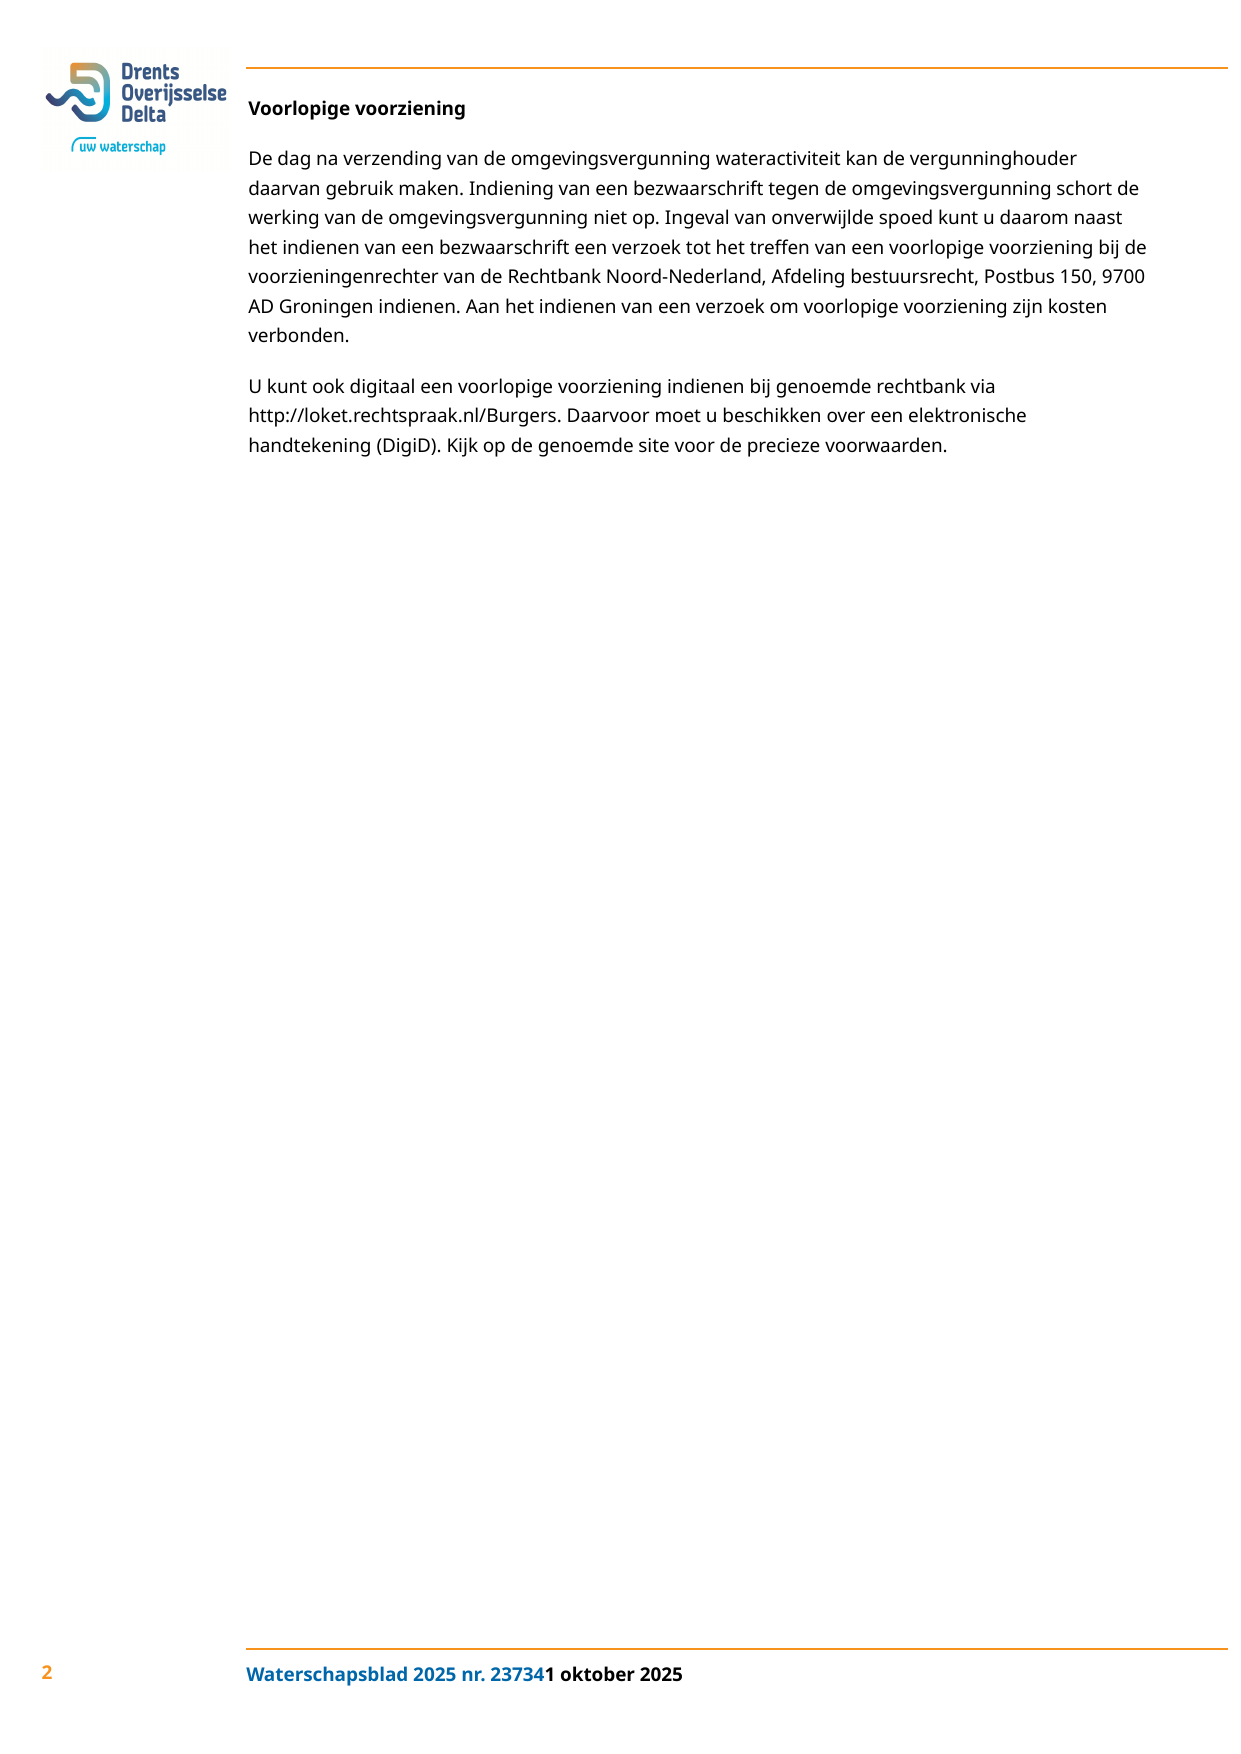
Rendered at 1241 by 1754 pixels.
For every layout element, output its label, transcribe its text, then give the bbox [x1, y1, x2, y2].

picture [41, 47, 231, 172]
text De dag na verzending van de omgevingsvergunning wateractiviteit kan de vergunninghouder daarvan gebruik maken. Indiening van een bezwaarschrift tegen de omgevingsvergunning schort de werking van de omgevingsvergunning niet op. Ingeval van onverwijlde spoed kunt u daarom naast het indienen van een bezwaarschrift een verzoek tot het treffen van een voorlopige voorziening bij de voorzieningenrechter van de Rechtbank Noord-Nederland, Afdeling bestuursrecht, Postbus 150, 9700 AD Groningen indienen. Aan het indienen van een verzoek om voorlopige voorziening zijn kosten verbonden. [248, 145, 1152, 348]
text U kunt ook digitaal een voorlopige voorziening indienen bij genoemde rechtbank via http://loket.rechtspraak.nl/Burgers. Daarvoor moet u beschikken over een elektronische handtekening (DigiD). Kijk op de genoemde site voor de precieze voorwaarden. [248, 373, 1152, 458]
text Voorlopige voorziening [248, 95, 1152, 121]
